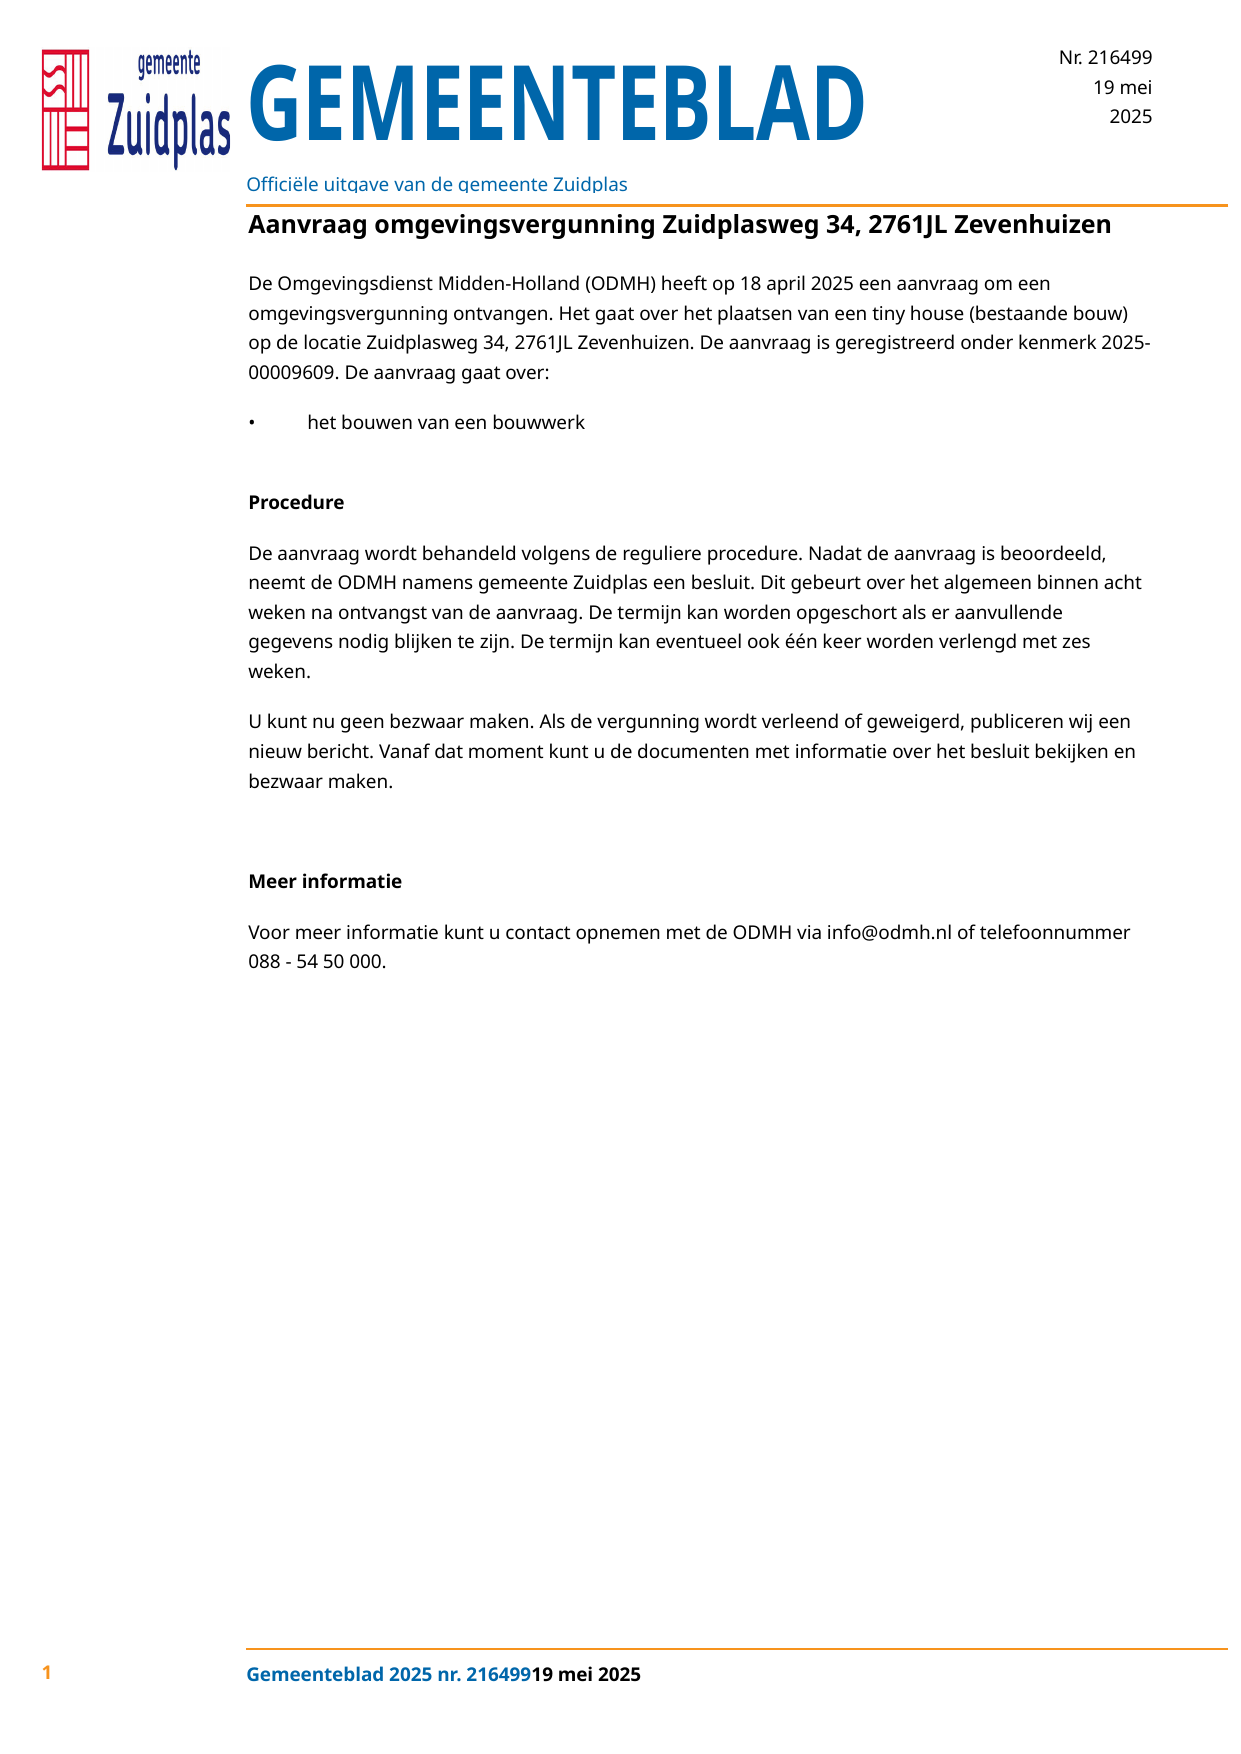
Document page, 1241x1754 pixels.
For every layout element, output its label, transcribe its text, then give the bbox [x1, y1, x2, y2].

text Meer informatie [248, 869, 1152, 894]
list het bouwen van een bouwwerk [248, 409, 1152, 435]
text U kunt nu geen bezwaar maken. Als de vergunning wordt verleend of geweigerd, publiceren wij een nieuw bericht. Vanaf dat moment kunt u de documenten met informatie over het besluit bekijken en bezwaar maken. [248, 709, 1152, 793]
text Voor meer informatie kunt u contact opnemen met de ODMH via info@odmh.nl of telefoonnummer 088 - 54 50 000. [248, 919, 1152, 974]
text Procedure [248, 489, 1152, 515]
picture [41, 47, 231, 172]
text De Omgevingsdienst Midden-Holland (ODMH) heeft op 18 april 2025 een aanvraag om een omgevingsvergunning ontvangen. Het gaat over het plaatsen van een tiny house (bestaande bouw) op de locatie Zuidplasweg 34, 2761JL Zevenhuizen. De aanvraag is geregistreerd onder kenmerk 2025-00009609. De aanvraag gaat over: [248, 270, 1152, 385]
text Aanvraag omgevingsvergunning Zuidplasweg 34, 2761JL Zevenhuizen [248, 207, 1152, 241]
text De aanvraag wordt behandeld volgens de reguliere procedure. Nadat de aanvraag is beoordeeld, neemt de ODMH namens gemeente Zuidplas een besluit. Dit gebeurt over het algemeen binnen acht weken na ontvangst van de aanvraag. De termijn kan worden opgeschort als er aanvullende gegevens nodig blijken te zijn. De termijn kan eventueel ook één keer worden verlengd met zes weken. [248, 540, 1152, 684]
